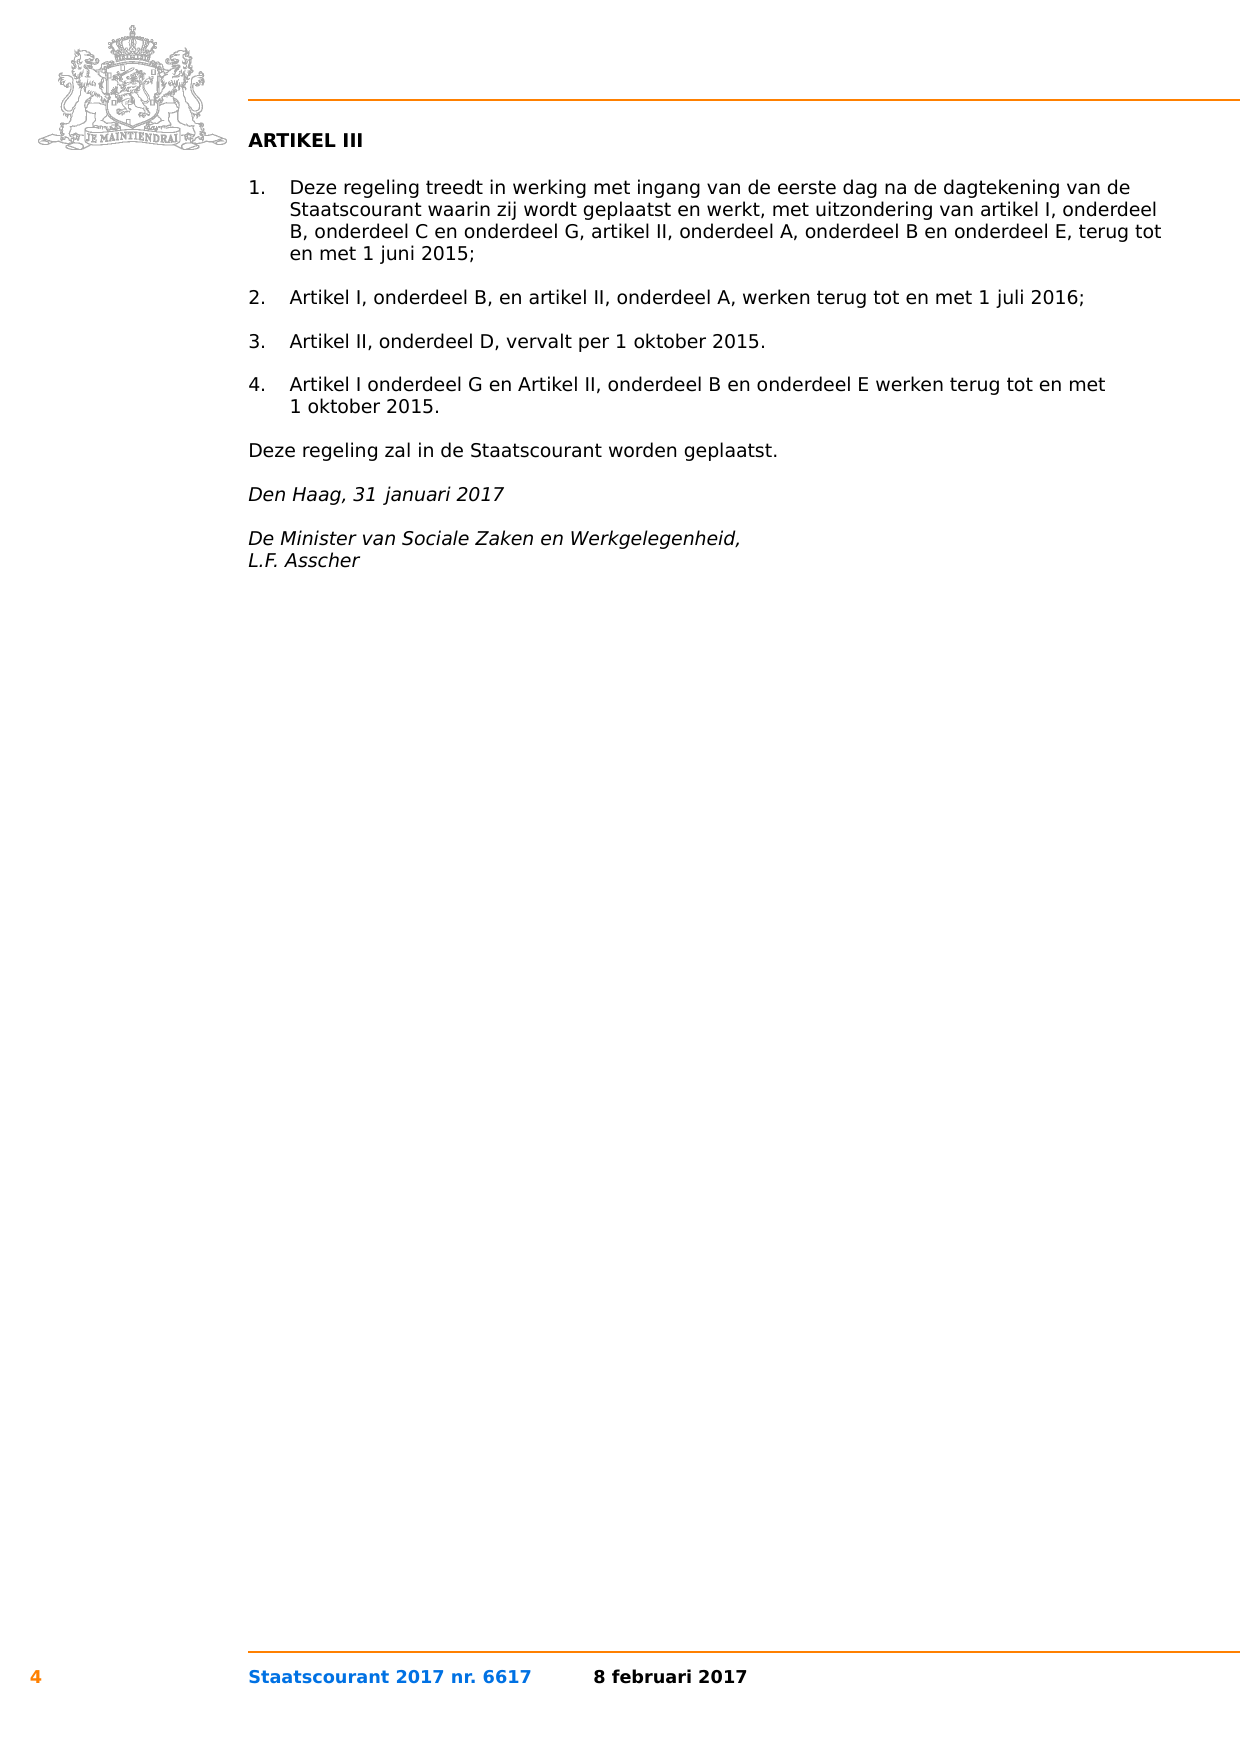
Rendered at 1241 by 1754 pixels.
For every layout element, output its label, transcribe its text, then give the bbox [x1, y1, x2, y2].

subtitle ARTIKEL III [248, 130, 1163, 152]
text Deze regeling zal in de Staatscourant worden geplaatst. [248, 440, 1163, 462]
text 1. Deze regeling treedt in werking met ingang van de eerste dag na de dagtekening van de Staatscourant waarin zij wordt geplaatst en werkt, met uitzondering van artikel I, onderdeel B, onderdeel C en onderdeel G, artikel II, onderdeel A, onderdeel B en onderdeel E, terug tot en met 1 juni 2015; [248, 177, 1163, 265]
text De Minister van Sociale Zaken en Werkgelegenheid, L.F. Asscher [248, 528, 1163, 572]
text Den Haag, 31 januari 2017 [248, 484, 1163, 506]
text 4. Artikel I onderdeel G en Artikel II, onderdeel B en onderdeel E werken terug tot en met 1 oktober 2015. [248, 374, 1163, 418]
text 2. Artikel I, onderdeel B, en artikel II, onderdeel A, werken terug tot en met 1 juli 2016; [248, 287, 1163, 309]
picture [38, 25, 227, 150]
text 3. Artikel II, onderdeel D, vervalt per 1 oktober 2015. [248, 331, 1163, 352]
